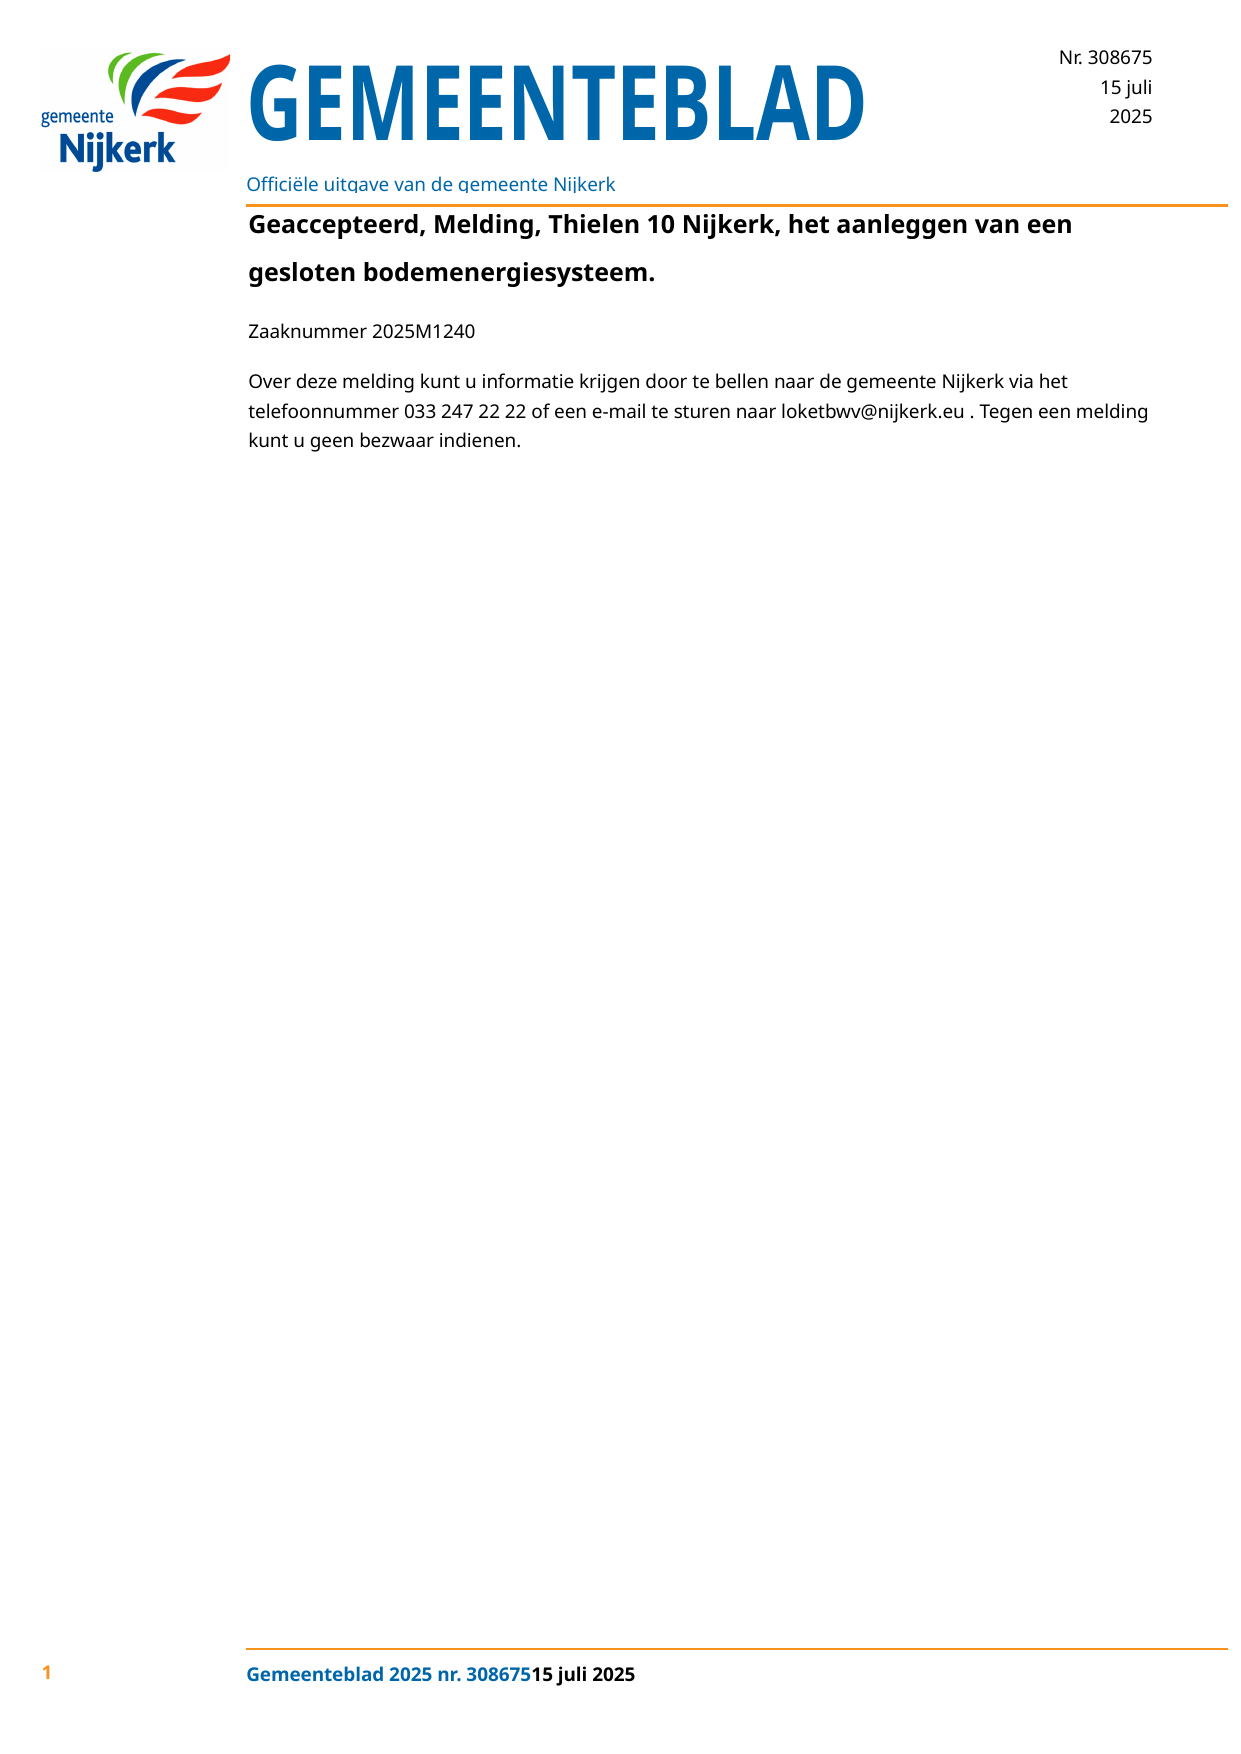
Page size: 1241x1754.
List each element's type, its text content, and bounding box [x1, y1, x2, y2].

text Over deze melding kunt u informatie krijgen door te bellen naar de gemeente Nijkerk via het telefoonnummer 033 247 22 22 of een e-mail te sturen naar loketbwv@nijkerk.eu . Tegen een melding kunt u geen bezwaar indienen. [248, 368, 1152, 453]
text Geaccepteerd, Melding, Thielen 10 Nijkerk, het aanleggen van een gesloten bodemenergiesysteem. [248, 207, 1152, 288]
picture [41, 47, 231, 172]
text Zaaknummer 2025M1240 [248, 318, 1152, 344]
